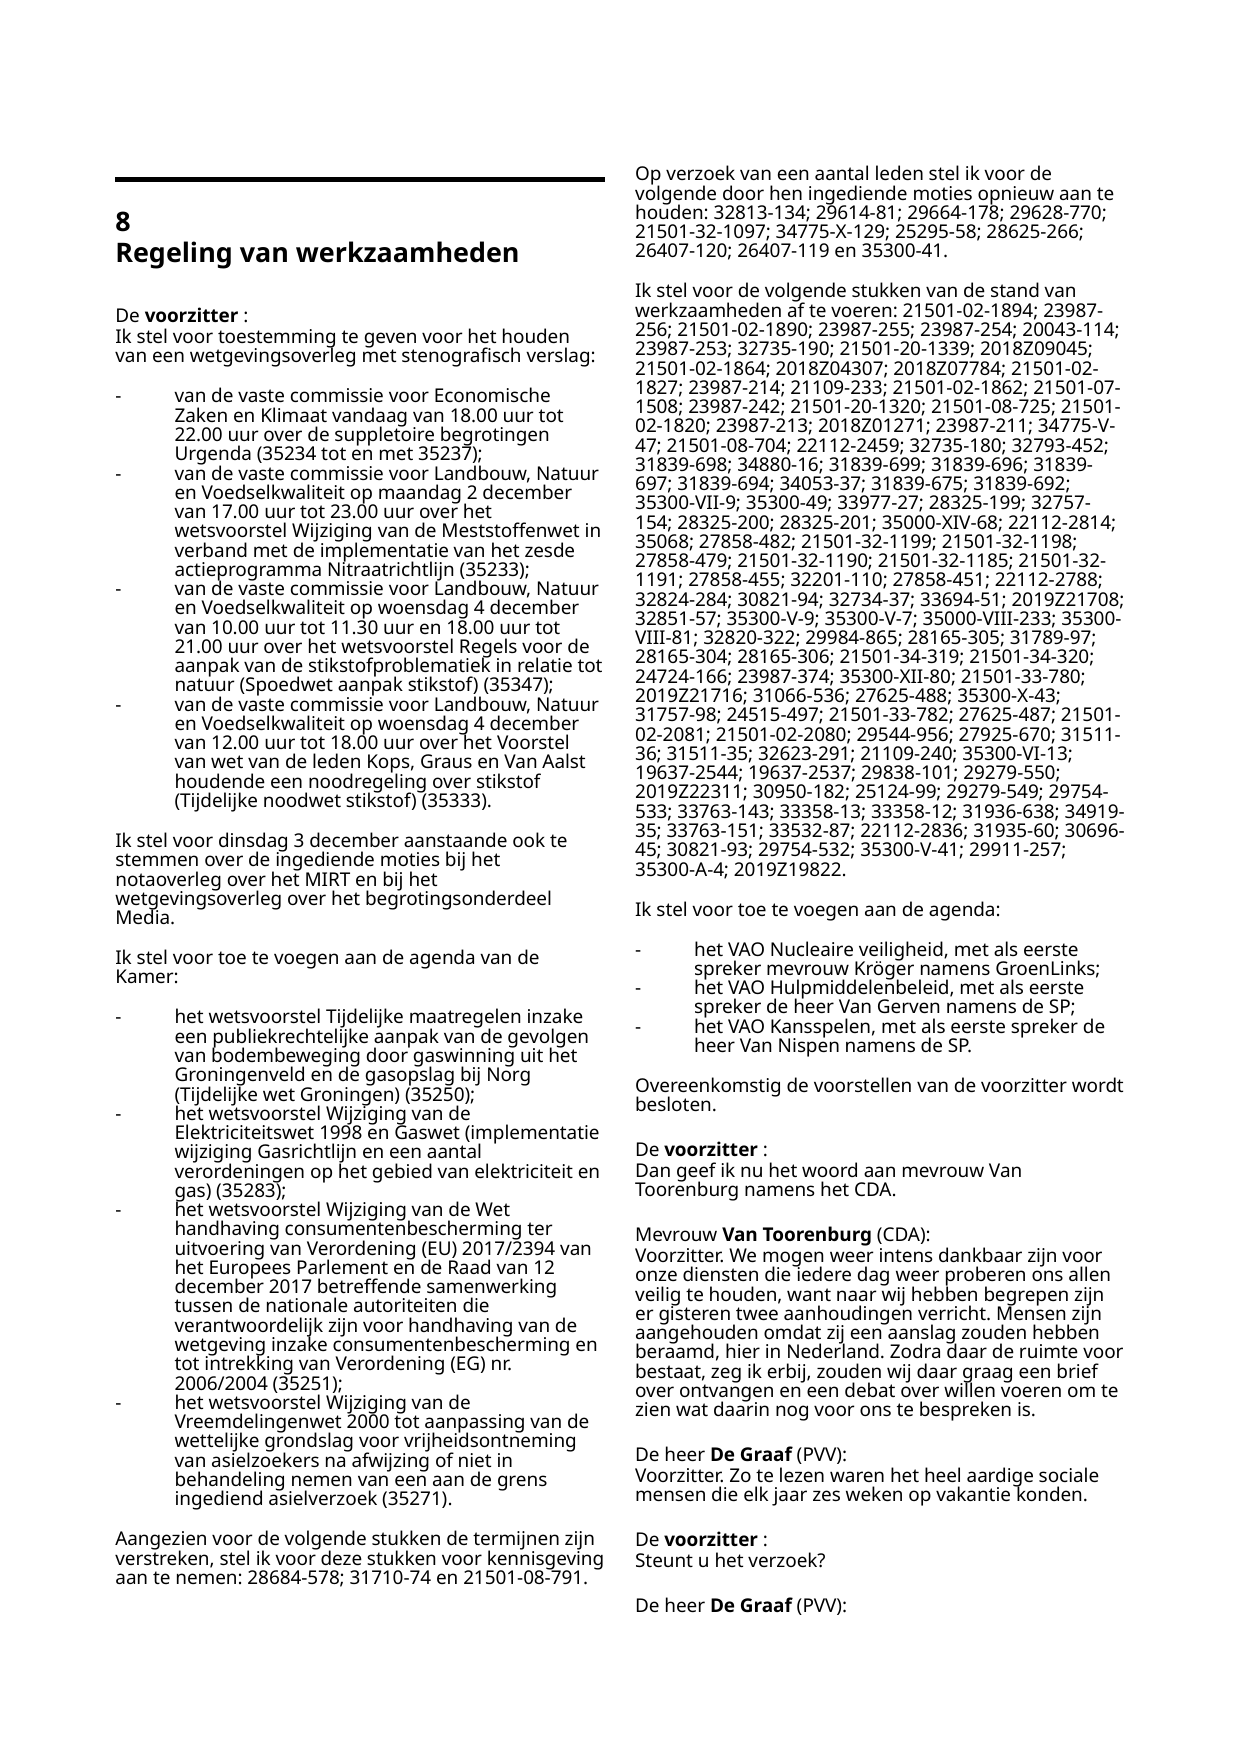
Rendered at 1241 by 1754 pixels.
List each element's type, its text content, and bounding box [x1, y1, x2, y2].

text Ik stel voor toe te voegen aan de agenda: [635, 901, 1125, 920]
list van de vaste commissie voor Landbouw, Natuur en Voedselkwaliteit op woensdag 4 december van 12.00 uur tot 18.00 uur over het Voorstel van wet van de leden Kops, Graus en Van Aalst houdende een noodregeling over stikstof (Tijdelijke noodwet stikstof) (35333). [115, 696, 605, 811]
text De heer De Graaf (PVV): [635, 1441, 1125, 1467]
text Ik stel voor toe te voegen aan de agenda van de Kamer: [115, 949, 605, 988]
list het wetsvoorstel Wijziging van de Wet handhaving consumentenbescherming ter uitvoering van Verordening (EU) 2017/2394 van het Europees Parlement en de Raad van 12 december 2017 betreffende samenwerking tussen de nationale autoriteiten die verantwoordelijk zijn voor handhaving van de wetgeving inzake consumentenbescherming en tot intrekking van Verordening (EG) nr. 2006/2004 (35251); [115, 1201, 605, 1394]
text Aangezien voor de volgende stukken de termijnen zijn verstreken, stel ik voor deze stukken voor kennisgeving aan te nemen: 28684-578; 31710-74 en 21501-08-791. [115, 1530, 605, 1588]
text Regeling van werkzaamheden [115, 239, 605, 283]
list het VAO Nucleaire veiligheid, met als eerste spreker mevrouw Kröger namens GroenLinks; [635, 941, 1125, 979]
list van de vaste commissie voor Landbouw, Natuur en Voedselkwaliteit op woensdag 4 december van 10.00 uur tot 11.30 uur en 18.00 uur tot 21.00 uur over het wetsvoorstel Regels voor de aanpak van de stikstofproblematiek in relatie tot natuur (Spoedwet aanpak stikstof) (35347); [115, 580, 605, 696]
text Ik stel voor de volgende stukken van de stand van werkzaamheden af te voeren: 21501-02-1894; 23987-256; 21501-02-1890; 23987-255; 23987-254; 20043-114; 23987-253; 32735-190; 21501-20-1339; 2018Z09045; 21501-02-1864; 2018Z04307; 2018Z07784; 21501-02-1827; 23987-214; 21109-233; 21501-02-1862; 21501-07-1508; 23987-242; 21501-20-1320; 21501-08-725; 21501-02-1820; 23987-213; 2018Z01271; 23987-211; 34775-V-47; 21501-08-704; 22112-2459; 32735-180; 32793-452; 31839-698; 34880-16; 31839-699; 31839-696; 31839-697; 31839-694; 34053-37; 31839-675; 31839-692; 35300-VII-9; 35300-49; 33977-27; 28325-199; 32757-154; 28325-200; 28325-201; 35000-XIV-68; 22112-2814; 35068; 27858-482; 21501-32-1199; 21501-32-1198; 27858-479; 21501-32-1190; 21501-32-1185; 21501-32-1191; 27858-455; 32201-110; 27858-451; 22112-2788; 32824-284; 30821-94; 32734-37; 33694-51; 2019Z21708; 32851-57; 35300-V-9; 35300-V-7; 35000-VIII-233; 35300-VIII-81; 32820-322; 29984-865; 28165-305; 31789-97; 28165-304; 28165-306; 21501-34-319; 21501-34-320; 24724-166; 23987-374; 35300-XII-80; 21501-33-780; 2019Z21716; 31066-536; 27625-488; 35300-X-43; 31757-98; 24515-497; 21501-33-782; 27625-487; 21501-02-2081; 21501-02-2080; 29544-956; 27925-670; 31511-36; 31511-35; 32623-291; 21109-240; 35300-VI-13; 19637-2544; 19637-2537; 29838-101; 29279-550; 2019Z22311; 30950-182; 25124-99; 29279-549; 29754-533; 33763-143; 33358-13; 33358-12; 31936-638; 34919-35; 33763-151; 33532-87; 22112-2836; 31935-60; 30696-45; 30821-93; 29754-532; 35300-V-41; 29911-257; 35300-A-4; 2019Z19822. [635, 282, 1125, 880]
text Voorzitter. Zo te lezen waren het heel aardige sociale mensen die elk jaar zes weken op vakantie konden. [635, 1467, 1125, 1506]
text Mevrouw Van Toorenburg (CDA): [635, 1221, 1125, 1247]
list van de vaste commissie voor Landbouw, Natuur en Voedselkwaliteit op maandag 2 december van 17.00 uur tot 23.00 uur over het wetsvoorstel Wijziging van de Meststoffenwet in verband met de implementatie van het zesde actieprogramma Nitraatrichtlijn (35233); [115, 464, 605, 580]
text De heer De Graaf (PVV): [635, 1592, 1125, 1618]
text Op verzoek van een aantal leden stel ik voor de volgende door hen ingediende moties opnieuw aan te houden: 32813-134; 29614-81; 29664-178; 29628-770; 21501-32-1097; 34775-X-129; 25295-58; 28625-266; 26407-120; 26407-119 en 35300-41. [635, 165, 1125, 262]
text Steunt u het verzoek? [635, 1552, 1125, 1572]
list het wetsvoorstel Wijziging van de Vreemdelingenwet 2000 tot aanpassing van de wettelijke grondslag voor vrijheidsontneming van asielzoekers na afwijzing of niet in behandeling nemen van een aan de grens ingediend asielverzoek (35271). [115, 1394, 605, 1509]
list het wetsvoorstel Tijdelijke maatregelen inzake een publiekrechtelijke aanpak van de gevolgen van bodembeweging door gaswinning uit het Groningenveld en de gasopslag bij Norg (Tijdelijke wet Groningen) (35250); [115, 1008, 605, 1105]
list van de vaste commissie voor Economische Zaken en Klimaat vandaag van 18.00 uur tot 22.00 uur over de suppletoire begrotingen Urgenda (35234 tot en met 35237); [115, 387, 605, 464]
list het VAO Kansspelen, met als eerste spreker de heer Van Nispen namens de SP. [635, 1018, 1125, 1056]
text Ik stel voor dinsdag 3 december aanstaande ook te stemmen over de ingediende moties bij het notaoverleg over het MIRT en bij het wetgevingsoverleg over het begrotingsonderdeel Media. [115, 832, 605, 928]
text 8 [115, 203, 605, 239]
text De voorzitter : [635, 1527, 1125, 1552]
text De voorzitter : [115, 302, 605, 328]
text Voorzitter. We mogen weer intens dankbaar zijn voor onze diensten die iedere dag weer proberen ons allen veilig te houden, want naar wij hebben begrepen zijn er gisteren twee aanhoudingen verricht. Mensen zijn aangehouden omdat zij een aanslag zouden hebben beraamd, hier in Nederland. Zodra daar de ruimte voor bestaat, zeg ik erbij, zouden wij daar graag een brief over ontvangen en een debat over willen voeren om te zien wat daarin nog voor ons te bespreken is. [635, 1247, 1125, 1421]
text Ik stel voor toestemming te geven voor het houden van een wetgevingsoverleg met stenografisch verslag: [115, 328, 605, 367]
text De voorzitter : [635, 1136, 1125, 1162]
text Overeenkomstig de voorstellen van de voorzitter wordt besloten. [635, 1077, 1125, 1116]
list het VAO Hulpmiddelenbeleid, met als eerste spreker de heer Van Gerven namens de SP; [635, 979, 1125, 1018]
text Dan geef ik nu het woord aan mevrouw Van Toorenburg namens het CDA. [635, 1162, 1125, 1201]
list het wetsvoorstel Wijziging van de Elektriciteitswet 1998 en Gaswet (implementatie wijziging Gasrichtlijn en een aantal verordeningen op het gebied van elektriciteit en gas) (35283); [115, 1105, 605, 1201]
